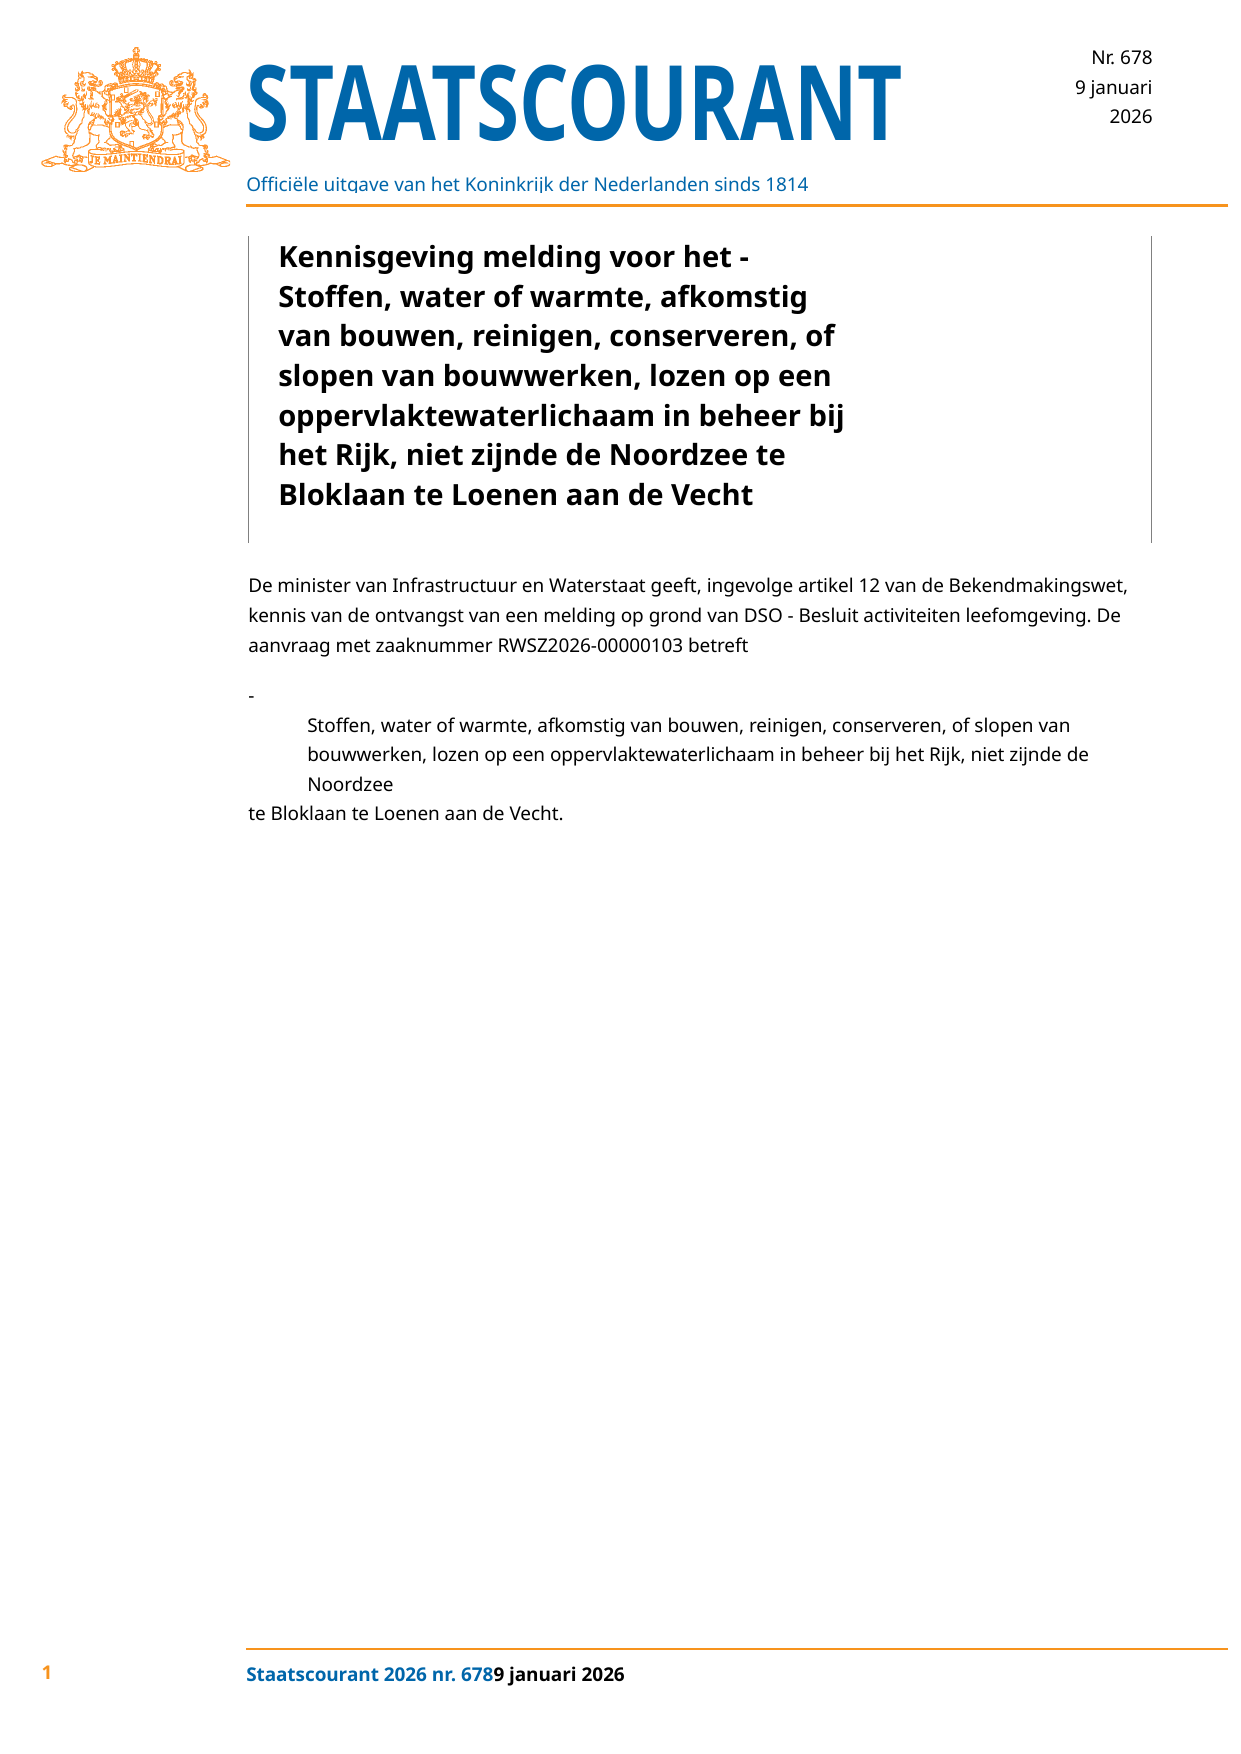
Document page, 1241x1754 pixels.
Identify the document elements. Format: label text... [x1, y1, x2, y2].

table_header [850, 414, 1151, 543]
text De minister van Infrastructuur en Waterstaat geeft, ingevolge artikel 12 van de Bekendmakingswet, kennis van de ontvangst van een melding op grond van DSO - Besluit activiteiten leefomgeving. De aanvraag met zaaknummer RWSZ2026-00000103 betreft [248, 573, 1152, 658]
picture [41, 47, 231, 172]
list Stoffen, water of warmte, afkomstig van bouwen, reinigen, conserveren, of slopen van bouwwerken, lozen op een oppervlaktewaterlichaam in beheer bij het Rijk, niet zijnde de Noordzee [248, 712, 1152, 797]
table_header [1090, 236, 1151, 413]
picture [912, 236, 1090, 414]
table_header Kennisgeving melding voor het -Stoffen, water of warmte, afkomstig van bouwen, reinigen, conserveren, of slopen van bouwwerken, lozen op een oppervlaktewaterlichaam in beheer bij het Rijk, niet zijnde de Noordzee te Bloklaan te Loenen aan de Vecht [249, 236, 850, 543]
table_header [850, 236, 912, 413]
text te Bloklaan te Loenen aan de Vecht. [248, 801, 1152, 826]
